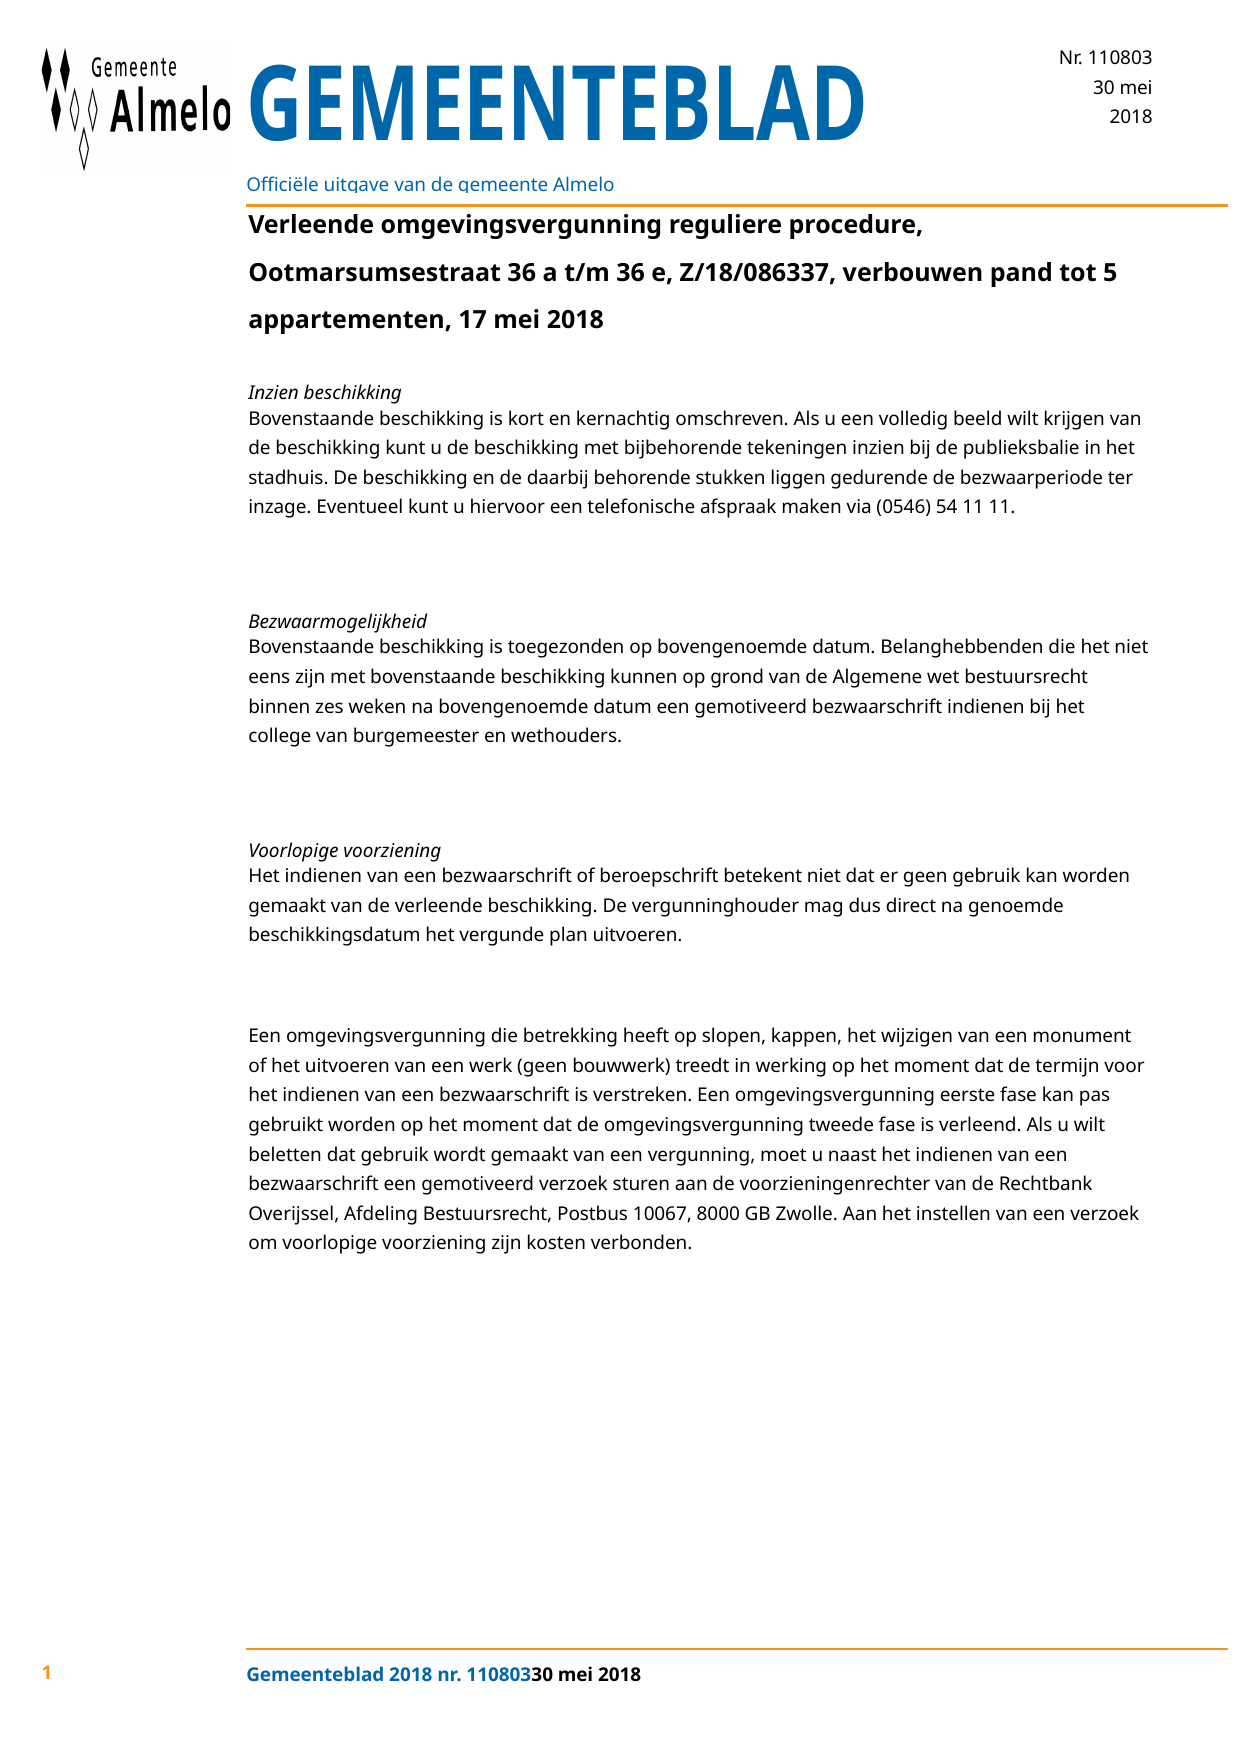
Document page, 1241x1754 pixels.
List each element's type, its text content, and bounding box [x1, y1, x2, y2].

text Inzien beschikking [248, 379, 1152, 405]
text Verleende omgevingsvergunning reguliere procedure, Ootmarsumsestraat 36 a t/m 36 e, Z/18/086337, verbouwen pand tot 5 appartementen, 17 mei 2018 [248, 207, 1152, 336]
text Bovenstaande beschikking is toegezonden op bovengenoemde datum. Belanghebbenden die het niet eens zijn met bovenstaande beschikking kunnen op grond van de Algemene wet bestuursrecht binnen zes weken na bovengenoemde datum een gemotiveerd bezwaarschrift indienen bij het college van burgemeester en wethouders. [248, 634, 1152, 748]
text Voorlopige voorziening [248, 837, 1152, 862]
text Het indienen van een bezwaarschrift of beroepschrift betekent niet dat er geen gebruik kan worden gemaakt van de verleende beschikking. De vergunninghouder mag dus direct na genoemde beschikkingsdatum het vergunde plan uitvoeren. [248, 862, 1152, 947]
text Bovenstaande beschikking is kort en kernachtig omschreven. Als u een volledig beeld wilt krijgen van de beschikking kunt u de beschikking met bijbehorende tekeningen inzien bij de publieksbalie in het stadhuis. De beschikking en de daarbij behorende stukken liggen gedurende de bezwaarperiode ter inzage. Eventueel kunt u hiervoor een telefonische afspraak maken via (0546) 54 11 11. [248, 405, 1152, 519]
picture [41, 47, 231, 172]
text Een omgevingsvergunning die betrekking heeft op slopen, kappen, het wijzigen van een monument of het uitvoeren van een werk (geen bouwwerk) treedt in werking op het moment dat de termijn voor het indienen van een bezwaarschrift is verstreken. Een omgevingsvergunning eerste fase kan pas gebruikt worden op het moment dat de omgevingsvergunning tweede fase is verleend. Als u wilt beletten dat gebruik wordt gemaakt van een vergunning, moet u naast het indienen van een bezwaarschrift een gemotiveerd verzoek sturen aan de voorzieningenrechter van de Rechtbank Overijssel, Afdeling Bestuursrecht, Postbus 10067, 8000 GB Zwolle. Aan het instellen van een verzoek om voorlopige voorziening zijn kosten verbonden. [248, 1022, 1152, 1255]
text Bezwaarmogelijkheid [248, 608, 1152, 634]
